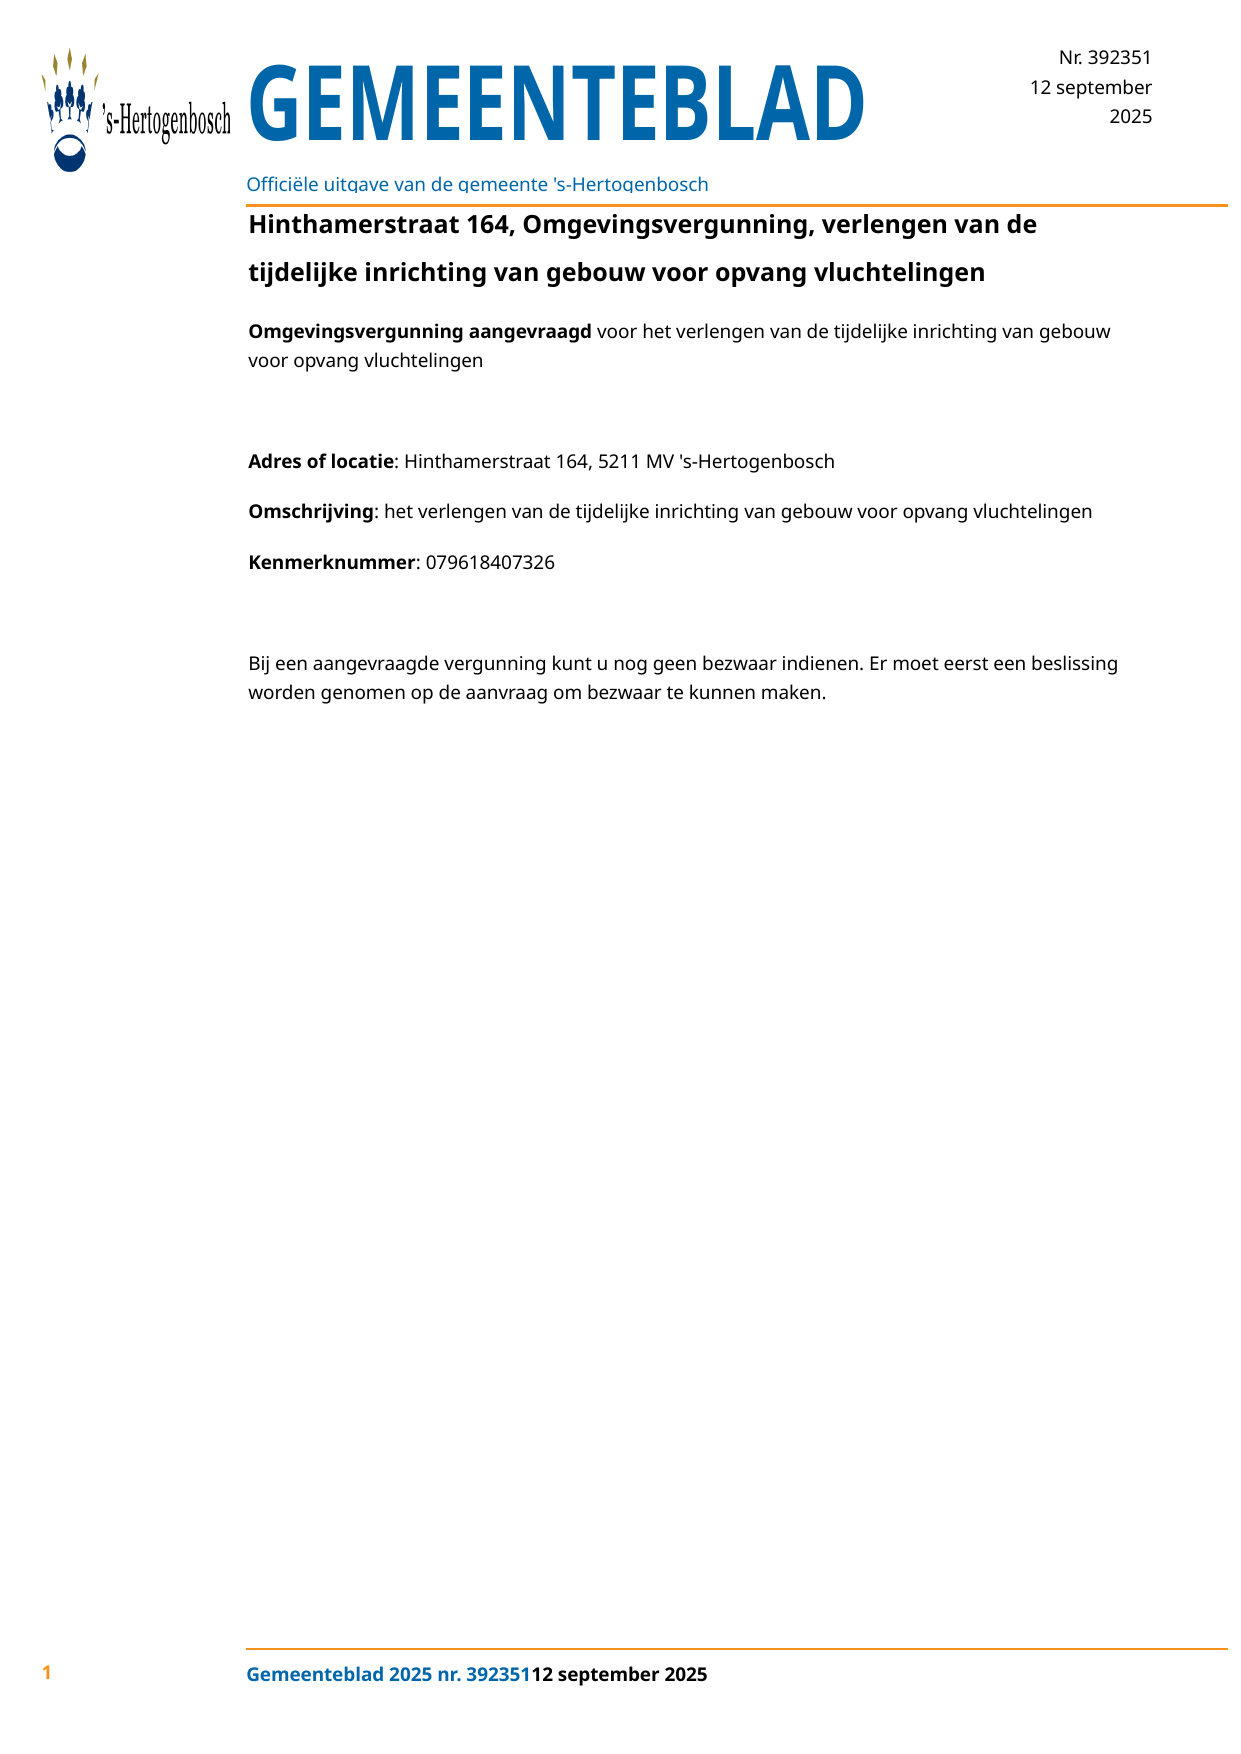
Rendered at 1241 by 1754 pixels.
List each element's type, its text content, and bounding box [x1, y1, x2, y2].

text Hinthamerstraat 164, Omgevingsvergunning, verlengen van de tijdelijke inrichting van gebouw voor opvang vluchtelingen [248, 207, 1152, 288]
picture [41, 47, 231, 172]
text Bij een aangevraagde vergunning kunt u nog geen bezwaar indienen. Er moet eerst een beslissing worden genomen op de aanvraag om bezwaar te kunnen maken. [248, 650, 1152, 705]
text Kenmerknummer: 079618407326 [248, 549, 1152, 575]
text Omschrijving: het verlengen van de tijdelijke inrichting van gebouw voor opvang vluchtelingen [248, 499, 1152, 524]
text Omgevingsvergunning aangevraagd voor het verlengen van de tijdelijke inrichting van gebouw voor opvang vluchtelingen [248, 318, 1152, 373]
text Adres of locatie: Hinthamerstraat 164, 5211 MV 's-Hertogenbosch [248, 448, 1152, 474]
